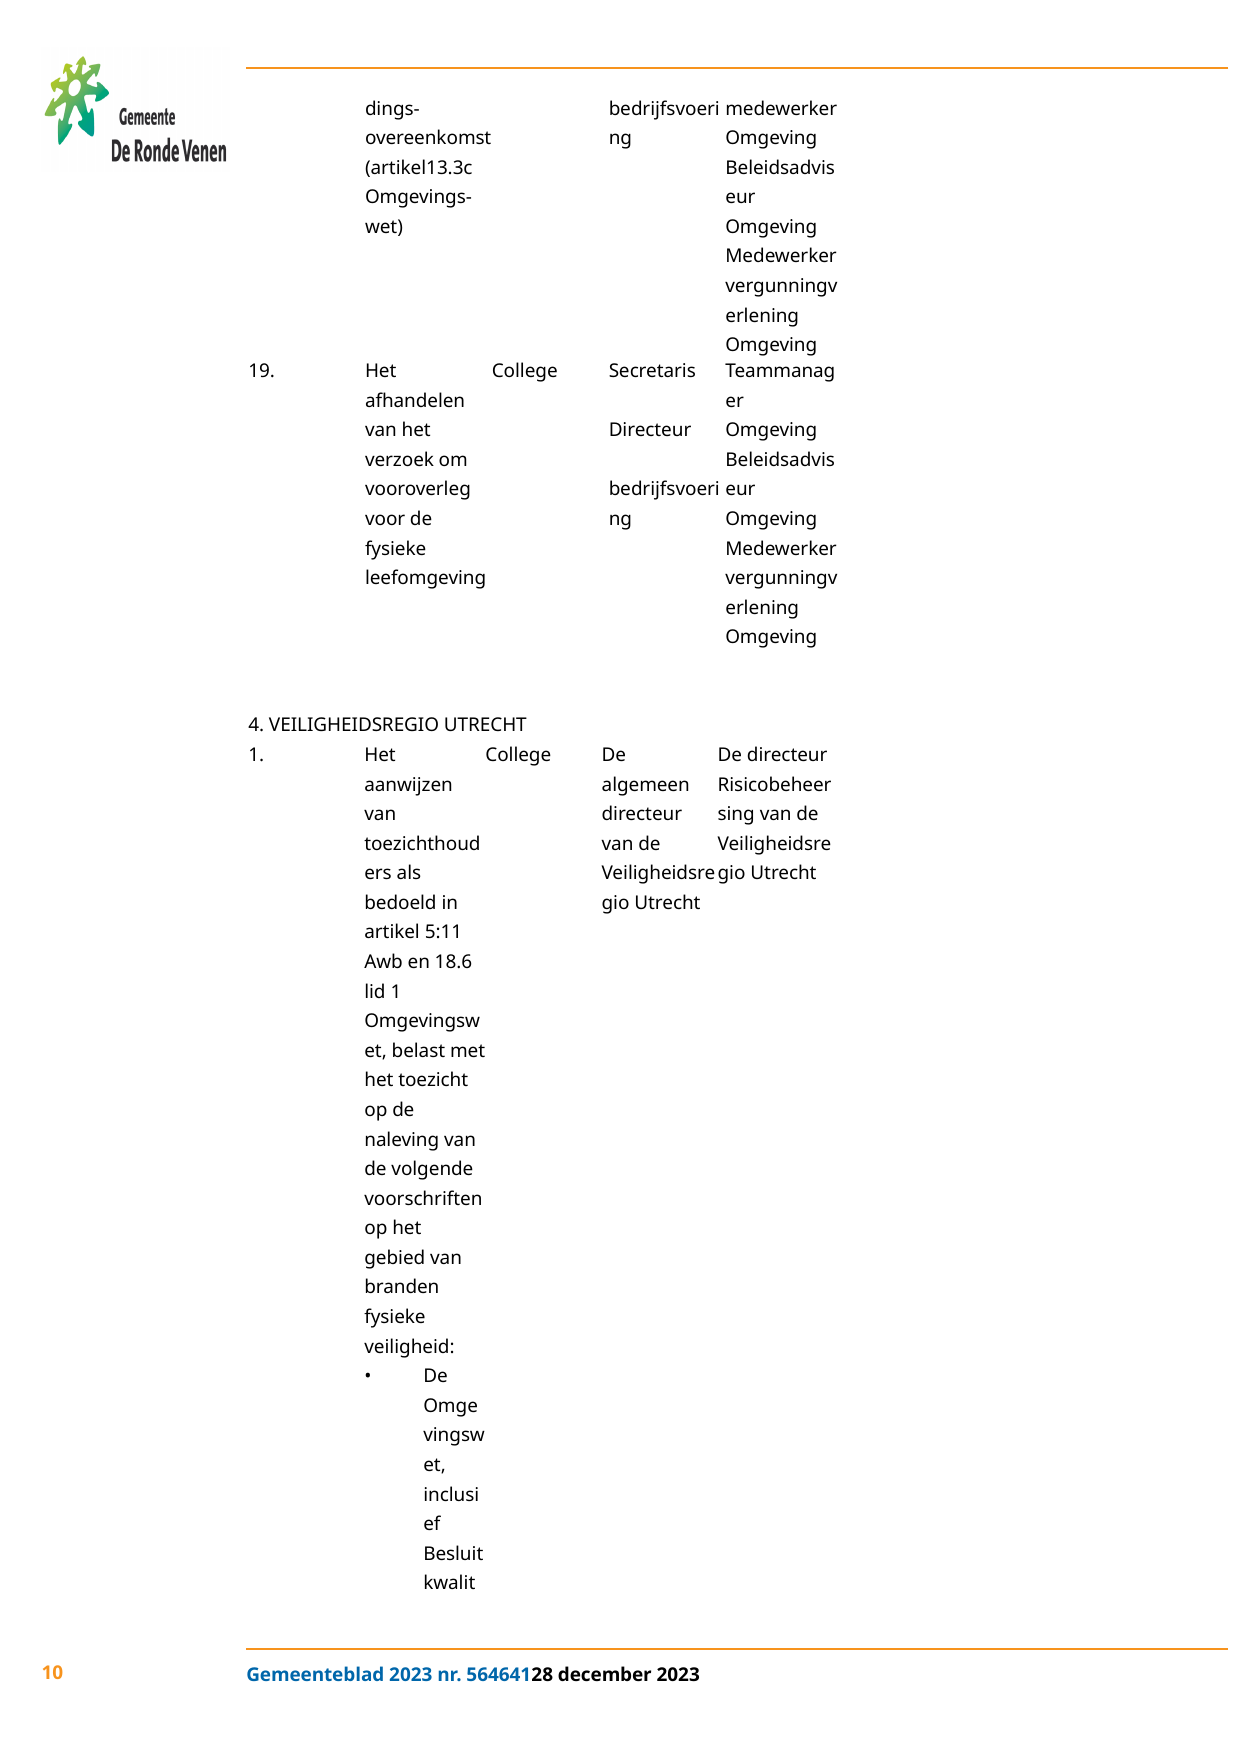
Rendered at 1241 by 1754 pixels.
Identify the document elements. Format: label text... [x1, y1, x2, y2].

table_cell [492, 95, 608, 357]
table_header 1. [248, 741, 364, 1595]
table_header De directeur Risicobeheersing van de Veiligheidsregio Utrecht [718, 741, 833, 1595]
table_cell [248, 95, 365, 357]
table_cell dings-overeenkomst (artikel13.3c Omgevings-wet) [365, 95, 492, 357]
table_header [834, 741, 1152, 1595]
picture [41, 47, 231, 172]
table_header College [485, 741, 601, 1595]
table_cell bedrijfsvoering [609, 95, 725, 357]
table_header De algemeen directeur van de Veiligheidsregio Utrecht [601, 741, 717, 1595]
table_cell College [492, 357, 608, 679]
table_cell [842, 357, 1152, 679]
table_cell [842, 95, 1152, 357]
table_cell 19. [248, 357, 365, 679]
text 4. VEILIGHEIDSREGIO UTRECHT [248, 712, 1152, 737]
table_cell Secretaris Directeur bedrijfsvoering [609, 357, 725, 679]
table_cell Teammanager Omgeving Beleidsadviseur Omgeving Medewerker vergunningverlening Omgeving [725, 357, 842, 679]
table_header Het aanwijzen van toezichthouders als bedoeld in artikel 5:11 Awb en 18.6 lid 1 Omgevingswet, belast met het toezicht op de naleving van de volgende voorschriften op het gebied van branden fysieke veiligheid: De Omgevingswet, inclusief Besluit kwalit [364, 741, 485, 1595]
table_cell medewerker Omgeving Beleidsadviseur Omgeving Medewerker vergunningverlening Omgeving [725, 95, 842, 357]
table_cell Het afhandelen van het verzoek om vooroverleg voor de fysieke leefomgeving [365, 357, 492, 679]
